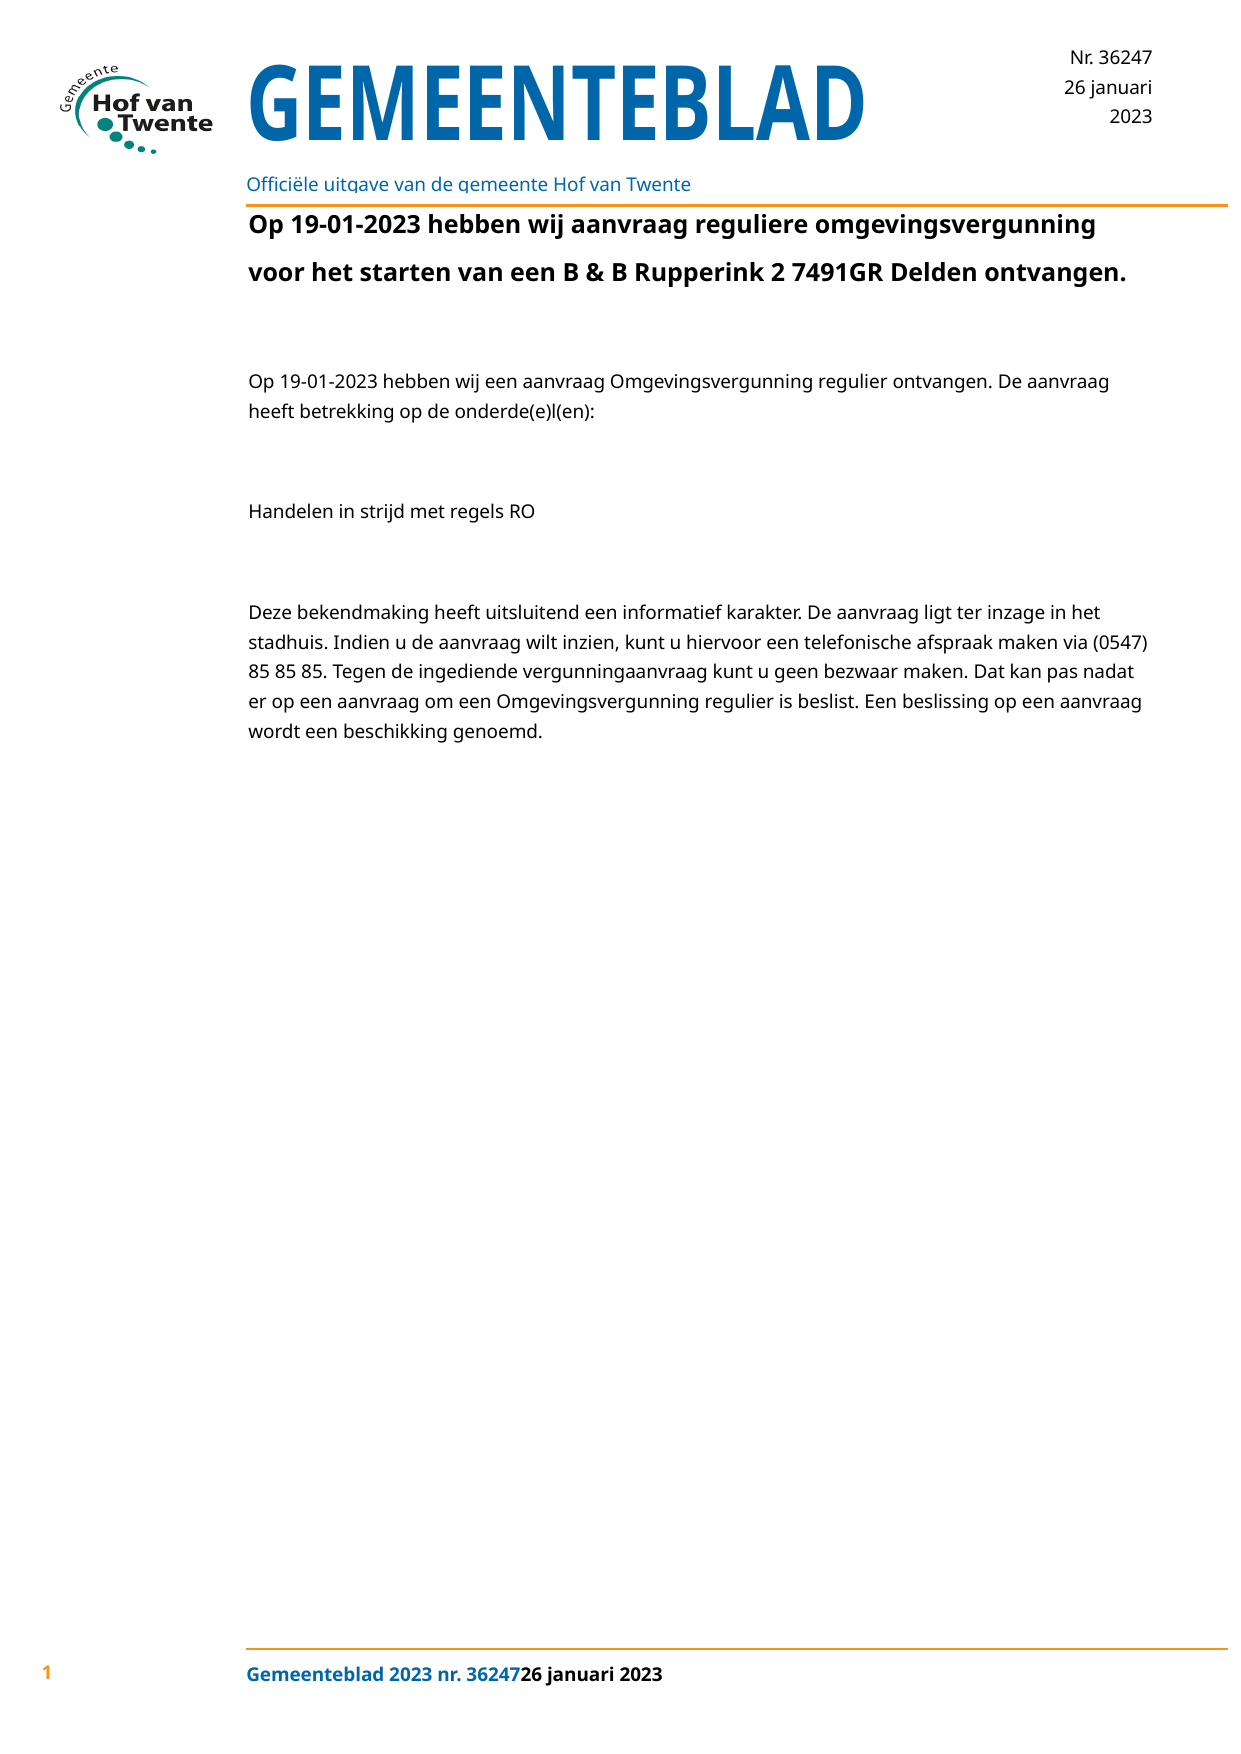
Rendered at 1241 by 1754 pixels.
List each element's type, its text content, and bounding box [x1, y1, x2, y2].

text Op 19-01-2023 hebben wij aanvraag reguliere omgevingsvergunning voor het starten van een B & B Rupperink 2 7491GR Delden ontvangen. [248, 207, 1152, 288]
text Op 19-01-2023 hebben wij een aanvraag Omgevingsvergunning regulier ontvangen. De aanvraag heeft betrekking op de onderde(e)l(en): [248, 368, 1152, 424]
text Deze bekendmaking heeft uitsluitend een informatief karakter. De aanvraag ligt ter inzage in het stadhuis. Indien u de aanvraag wilt inzien, kunt u hiervoor een telefonische afspraak maken via (0547) 85 85 85. Tegen de ingediende vergunningaanvraag kunt u geen bezwaar maken. Dat kan pas nadat er op een aanvraag om een Omgevingsvergunning regulier is beslist. Een beslissing op een aanvraag wordt een beschikking genoemd. [248, 599, 1152, 744]
picture [41, 47, 231, 172]
text Handelen in strijd met regels RO [248, 499, 1152, 524]
